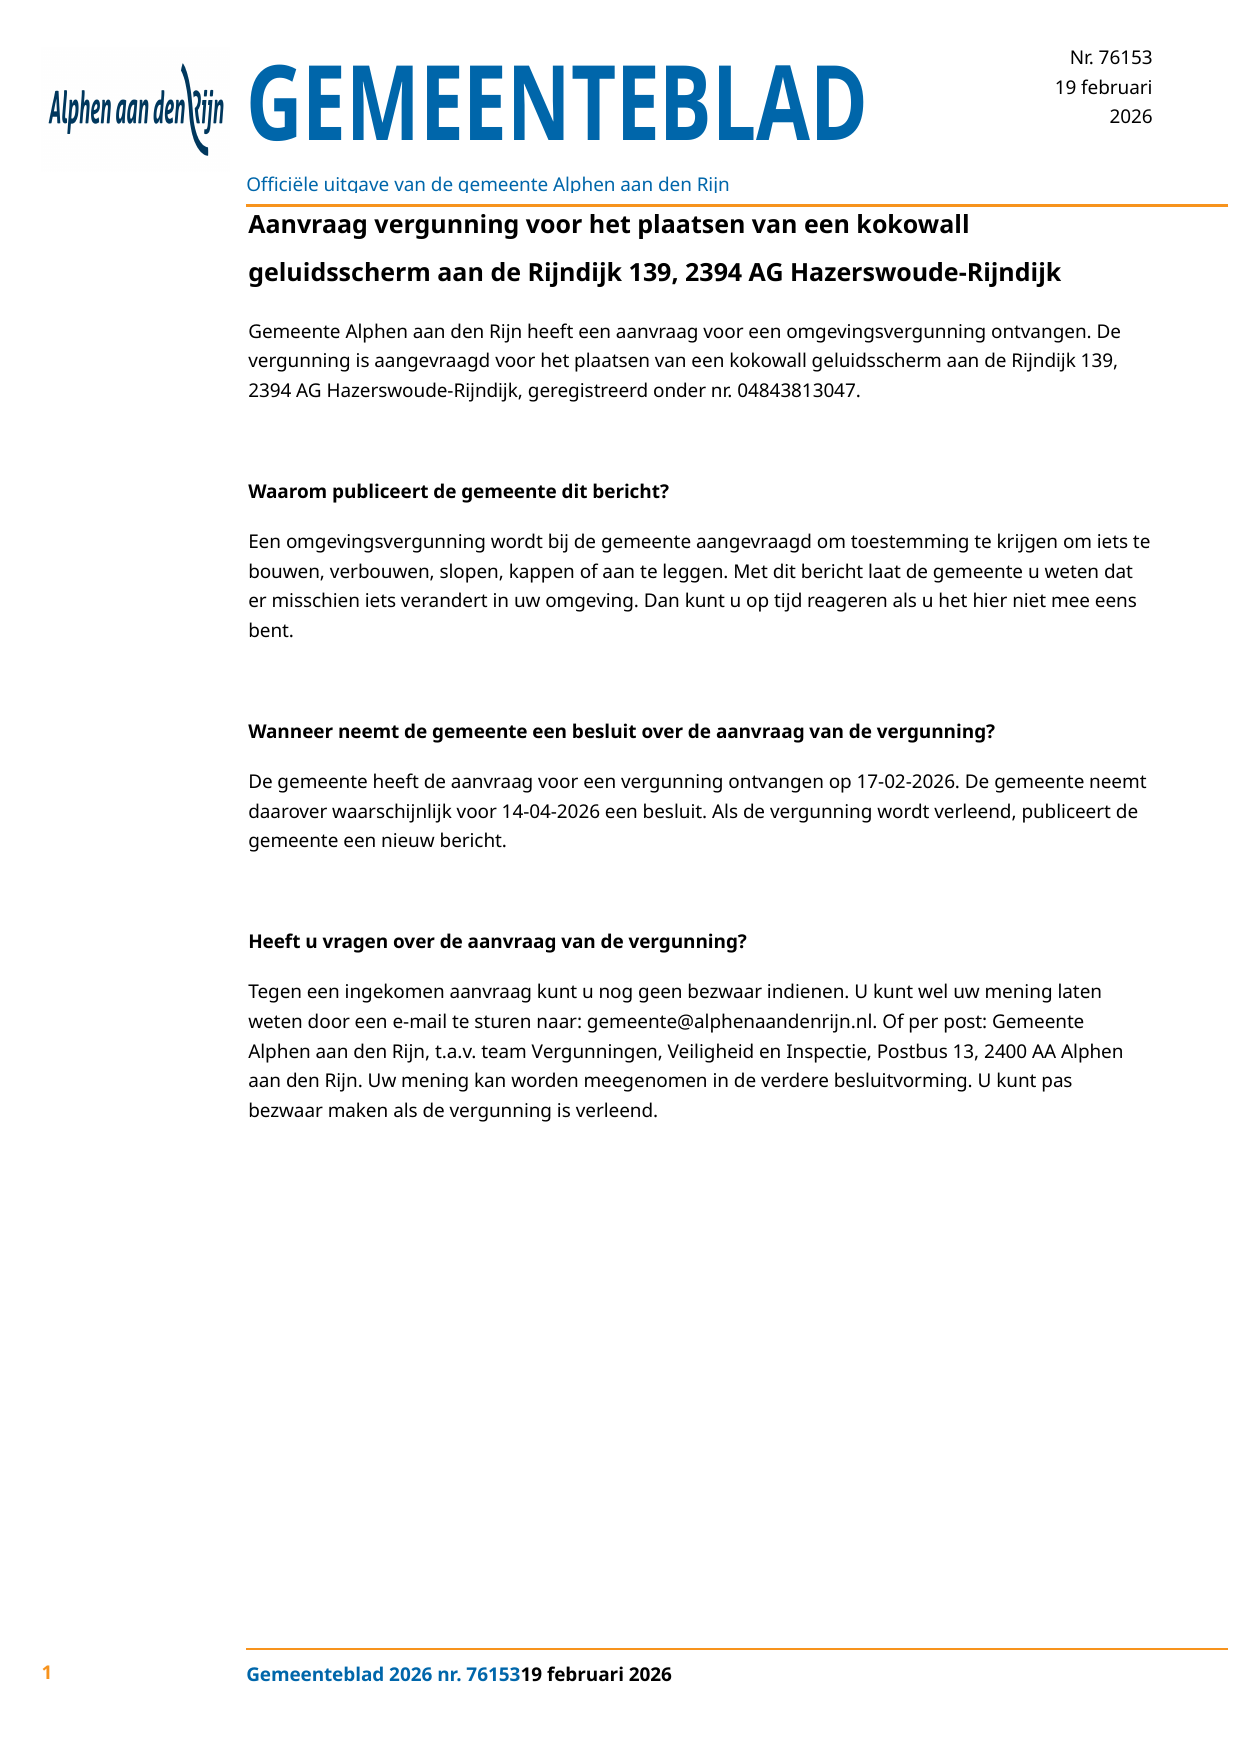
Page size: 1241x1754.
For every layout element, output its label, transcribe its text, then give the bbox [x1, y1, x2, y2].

text Een omgevingsvergunning wordt bij de gemeente aangevraagd om toestemming te krijgen om iets te bouwen, verbouwen, slopen, kappen of aan te leggen. Met dit bericht laat de gemeente u weten dat er misschien iets verandert in uw omgeving. Dan kunt u op tijd reageren als u het hier niet mee eens bent. [248, 528, 1152, 643]
text Aanvraag vergunning voor het plaatsen van een kokowall geluidsscherm aan de Rijndijk 139, 2394 AG Hazerswoude-Rijndijk [248, 207, 1152, 288]
text Heeft u vragen over de aanvraag van de vergunning? [248, 928, 1152, 954]
text Wanneer neemt de gemeente een besluit over de aanvraag van de vergunning? [248, 718, 1152, 744]
text Tegen een ingekomen aanvraag kunt u nog geen bezwaar indienen. U kunt wel uw mening laten weten door een e-mail te sturen naar: gemeente@alphenaandenrijn.nl. Of per post: Gemeente Alphen aan den Rijn, t.a.v. team Vergunningen, Veiligheid en Inspectie, Postbus 13, 2400 AA Alphen aan den Rijn. Uw mening kan worden meegenomen in de verdere besluitvorming. U kunt pas bezwaar maken als de vergunning is verleend. [248, 979, 1152, 1123]
picture [41, 47, 231, 172]
text De gemeente heeft de aanvraag voor een vergunning ontvangen op 17-02-2026. De gemeente neemt daarover waarschijnlijk voor 14-04-2026 een besluit. Als de vergunning wordt verleend, publiceert de gemeente een nieuw bericht. [248, 768, 1152, 853]
text Waarom publiceert de gemeente dit bericht? [248, 478, 1152, 504]
text Gemeente Alphen aan den Rijn heeft een aanvraag voor een omgevingsvergunning ontvangen. De vergunning is aangevraagd voor het plaatsen van een kokowall geluidsscherm aan de Rijndijk 139, 2394 AG Hazerswoude-Rijndijk, geregistreerd onder nr. 04843813047. [248, 318, 1152, 403]
